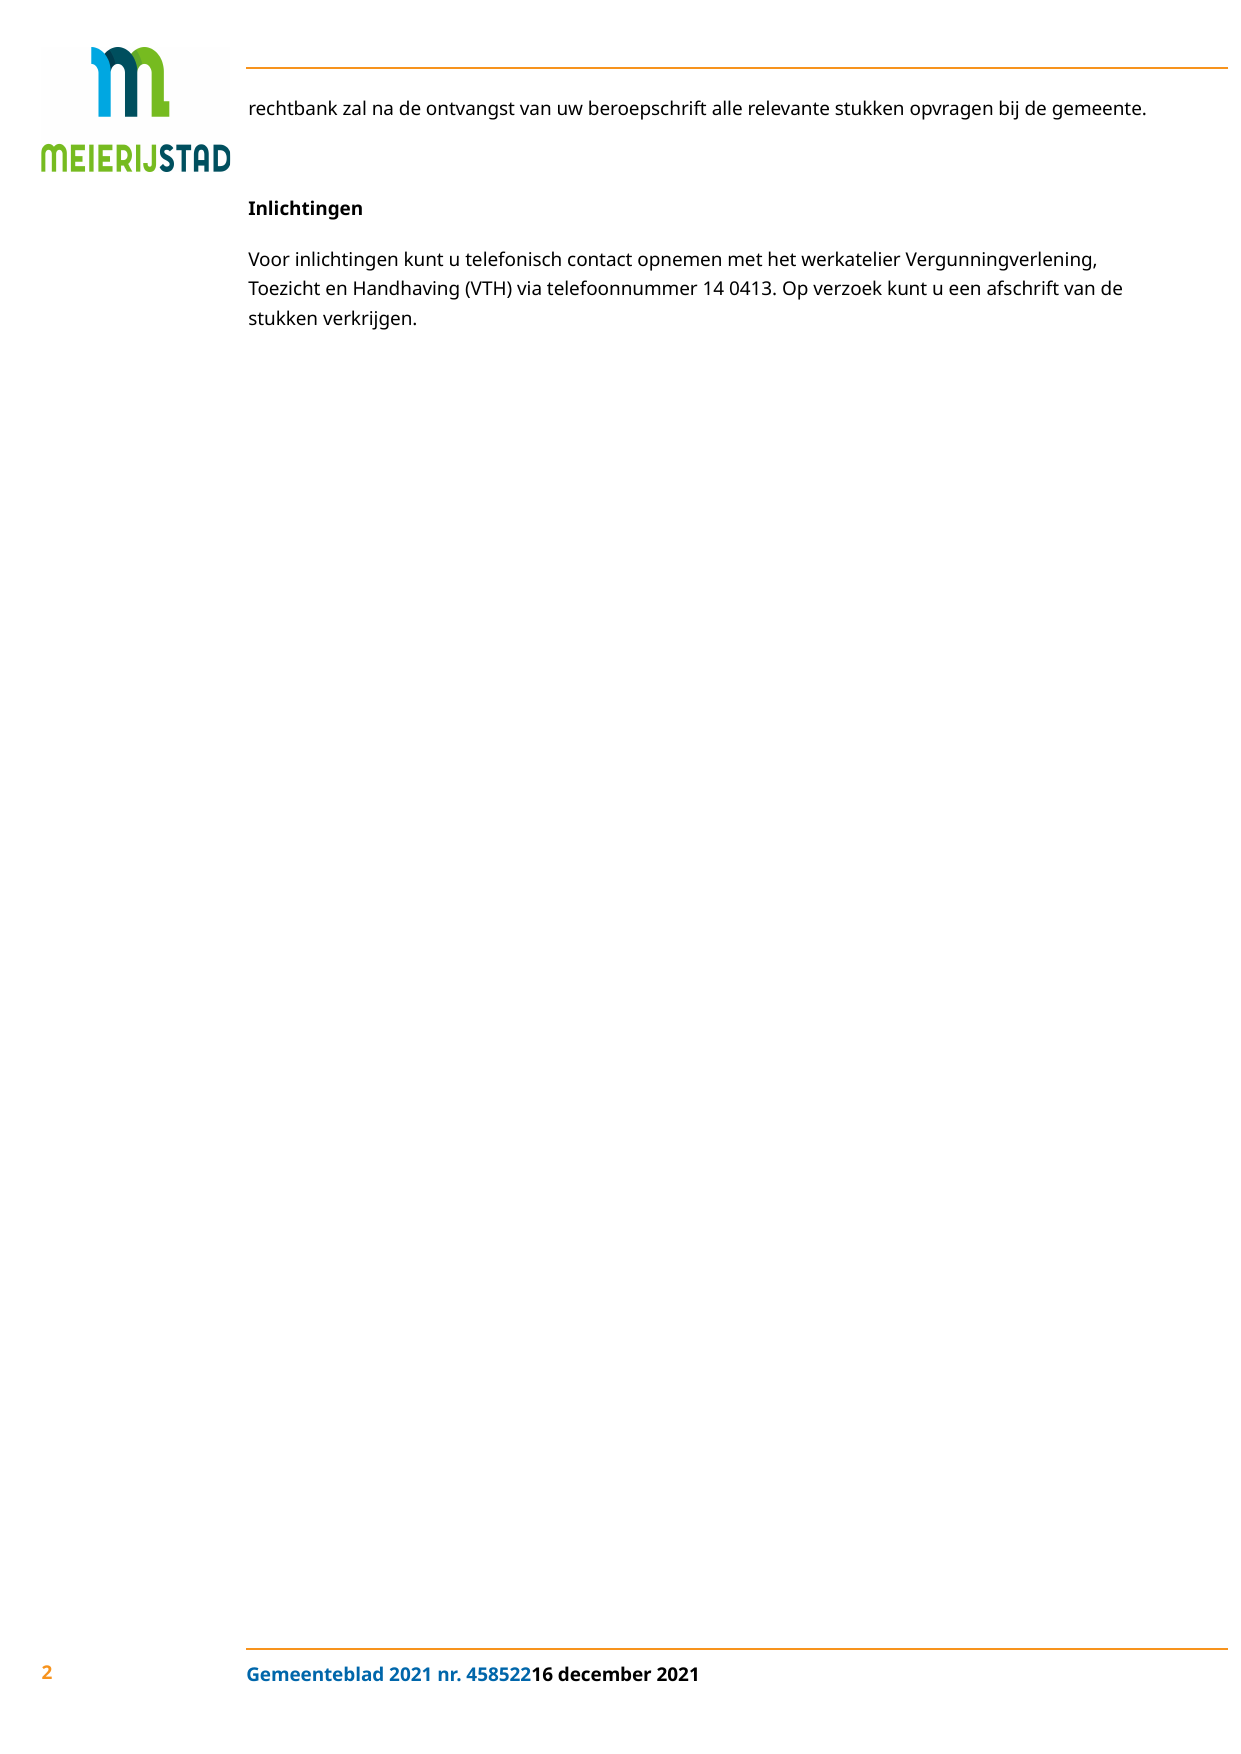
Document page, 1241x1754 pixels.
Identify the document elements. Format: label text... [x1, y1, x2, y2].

picture [41, 47, 231, 172]
text rechtbank zal na de ontvangst van uw beroepschrift alle relevante stukken opvragen bij de gemeente. [248, 95, 1152, 121]
text Voor inlichtingen kunt u telefonisch contact opnemen met het werkatelier Vergunningverlening, Toezicht en Handhaving (VTH) via telefoonnummer 14 0413. Op verzoek kunt u een afschrift van de stukken verkrijgen. [248, 246, 1152, 331]
text Inlichtingen [248, 196, 1152, 221]
